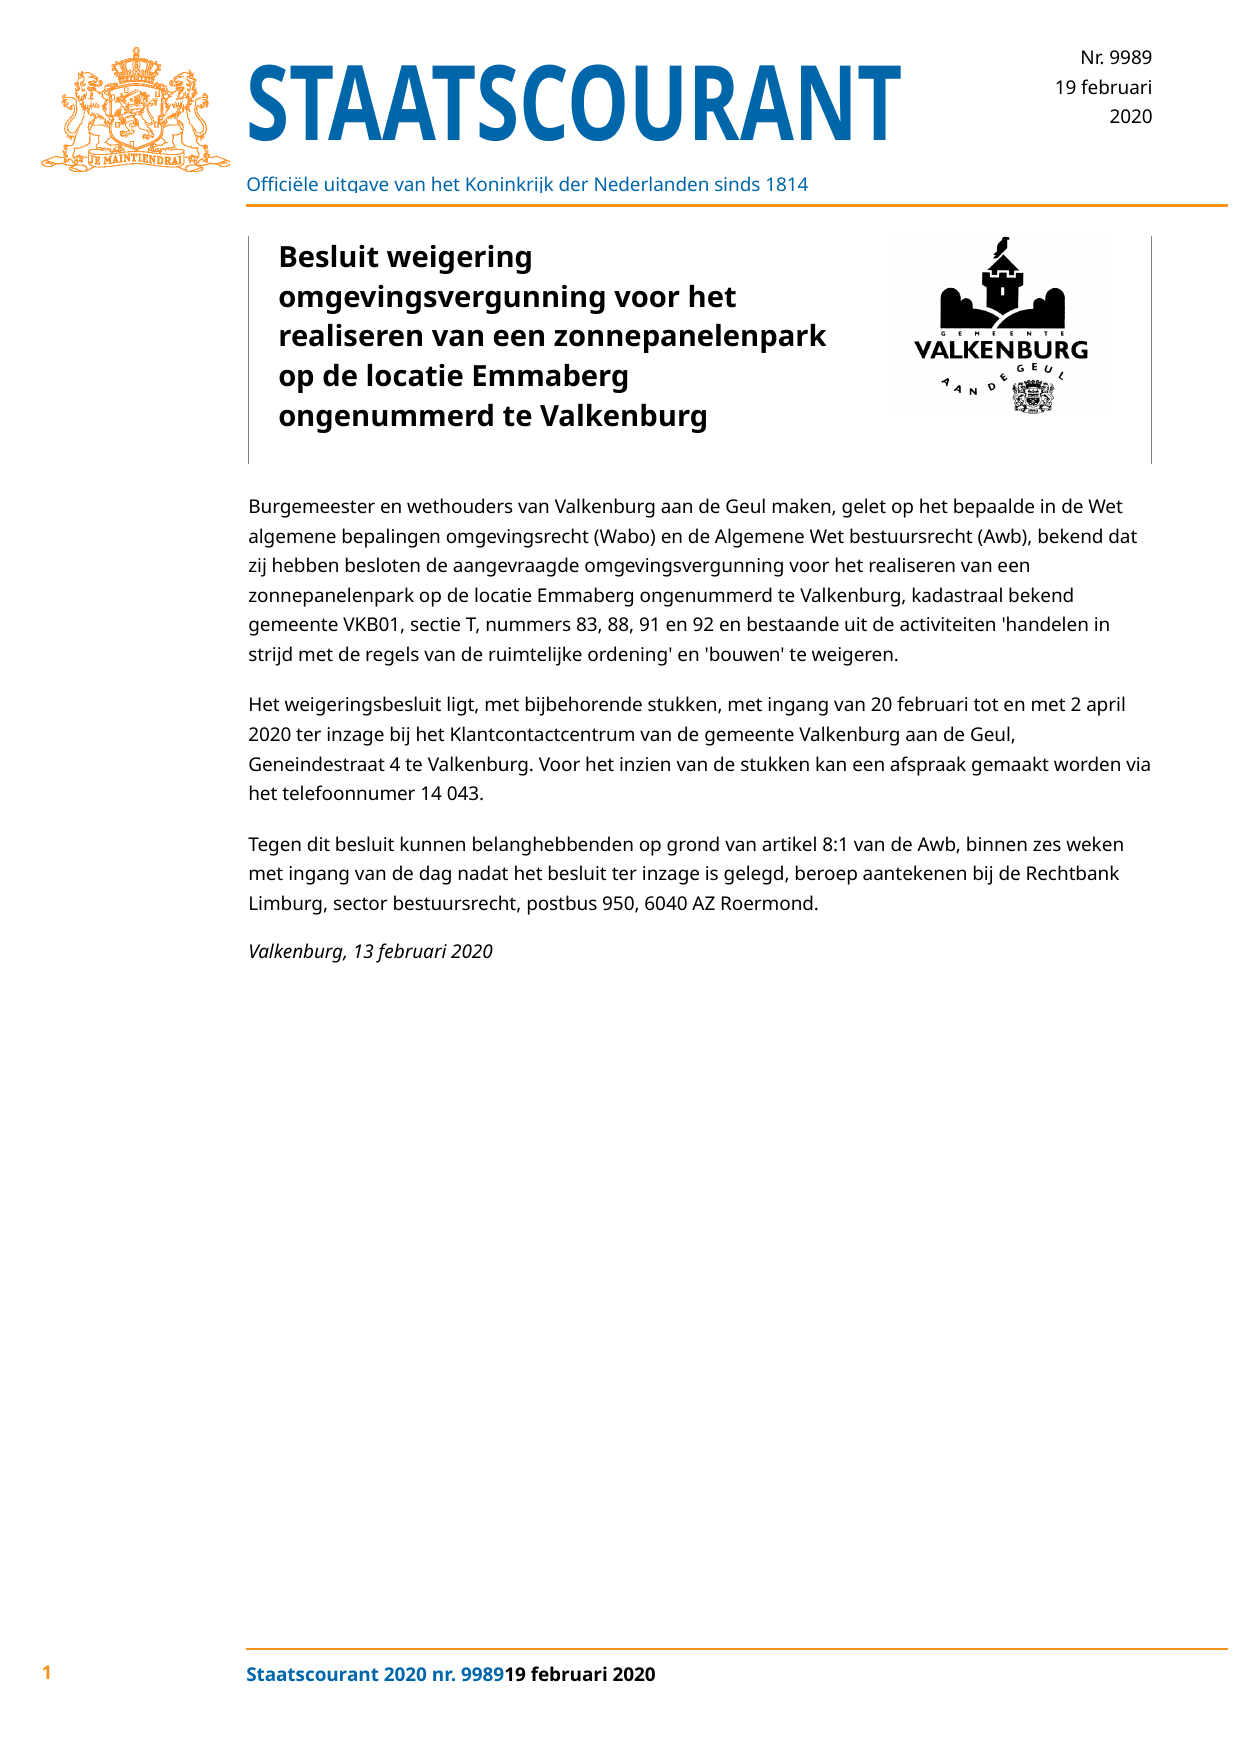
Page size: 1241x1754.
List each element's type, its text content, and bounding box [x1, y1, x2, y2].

table_header [850, 414, 1151, 464]
text Tegen dit besluit kunnen belanghebbenden op grond van artikel 8:1 van de Awb, binnen zes weken met ingang van de dag nadat het besluit ter inzage is gelegd, beroep aantekenen bij de Rechtbank Limburg, sector bestuursrecht, postbus 950, 6040 AZ Roermond. [248, 831, 1152, 916]
picture [889, 236, 1112, 414]
text Valkenburg, 13 februari 2020 [248, 938, 1152, 963]
text Burgemeester en wethouders van Valkenburg aan de Geul maken, gelet op het bepaalde in de Wet algemene bepalingen omgevingsrecht (Wabo) en de Algemene Wet bestuursrecht (Awb), bekend dat zij hebben besloten de aangevraagde omgevingsvergunning voor het realiseren van een zonnepanelenpark op de locatie Emmaberg ongenummerd te Valkenburg, kadastraal bekend gemeente VKB01, sectie T, nummers 83, 88, 91 en 92 en bestaande uit de activiteiten 'handelen in strijd met de regels van de ruimtelijke ordening' en 'bouwen' te weigeren. [248, 493, 1152, 667]
text Het weigeringsbesluit ligt, met bijbehorende stukken, met ingang van 20 februari tot en met 2 april 2020 ter inzage bij het Klantcontactcentrum van de gemeente Valkenburg aan de Geul, Geneindestraat 4 te Valkenburg. Voor het inzien van de stukken kan een afspraak gemaakt worden via het telefoonnumer 14 043. [248, 692, 1152, 806]
table_header [850, 236, 889, 413]
table_header Besluit weigering omgevingsvergunning voor het realiseren van een zonnepanelenpark op de locatie Emmaberg ongenummerd te Valkenburg [249, 236, 850, 464]
table_header [1112, 236, 1151, 413]
picture [41, 47, 231, 172]
